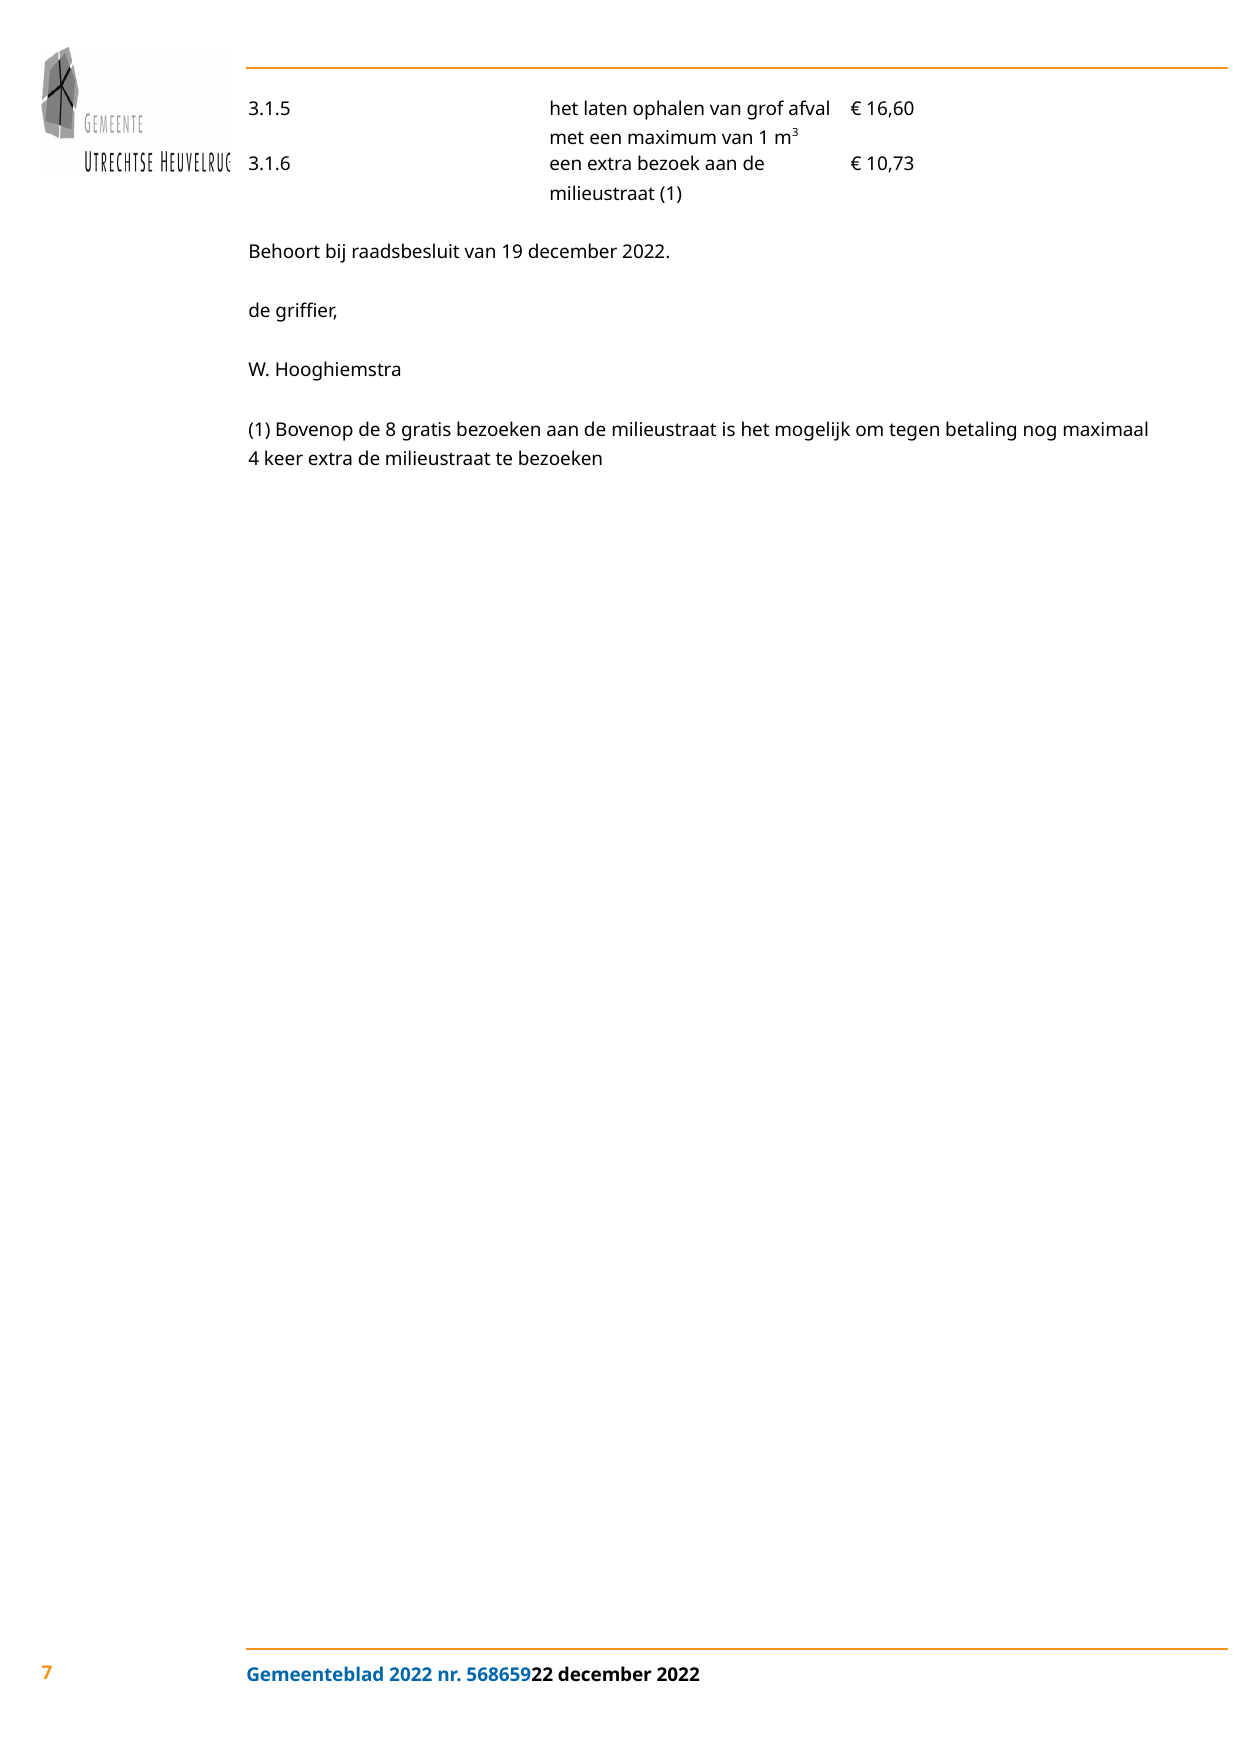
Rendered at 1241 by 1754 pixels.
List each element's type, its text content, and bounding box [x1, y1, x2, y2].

table_cell 3.1.6 [248, 150, 549, 205]
table_cell een extra bezoek aan de milieustraat (1) [549, 150, 850, 205]
picture [41, 47, 231, 172]
text de griffier, [248, 297, 1152, 323]
table_cell € 10,73 [850, 150, 1152, 205]
table_cell € 16,60 [850, 95, 1152, 150]
table_cell het laten ophalen van grof afval met een maximum van 1 m3 [549, 95, 850, 150]
text (1) Bovenop de 8 gratis bezoeken aan de milieustraat is het mogelijk om tegen betaling nog maximaal 4 keer extra de milieustraat te bezoeken [248, 416, 1152, 471]
text Behoort bij raadsbesluit van 19 december 2022. [248, 238, 1152, 264]
table_cell 3.1.5 [248, 95, 549, 150]
text W. Hooghiemstra [248, 357, 1152, 382]
